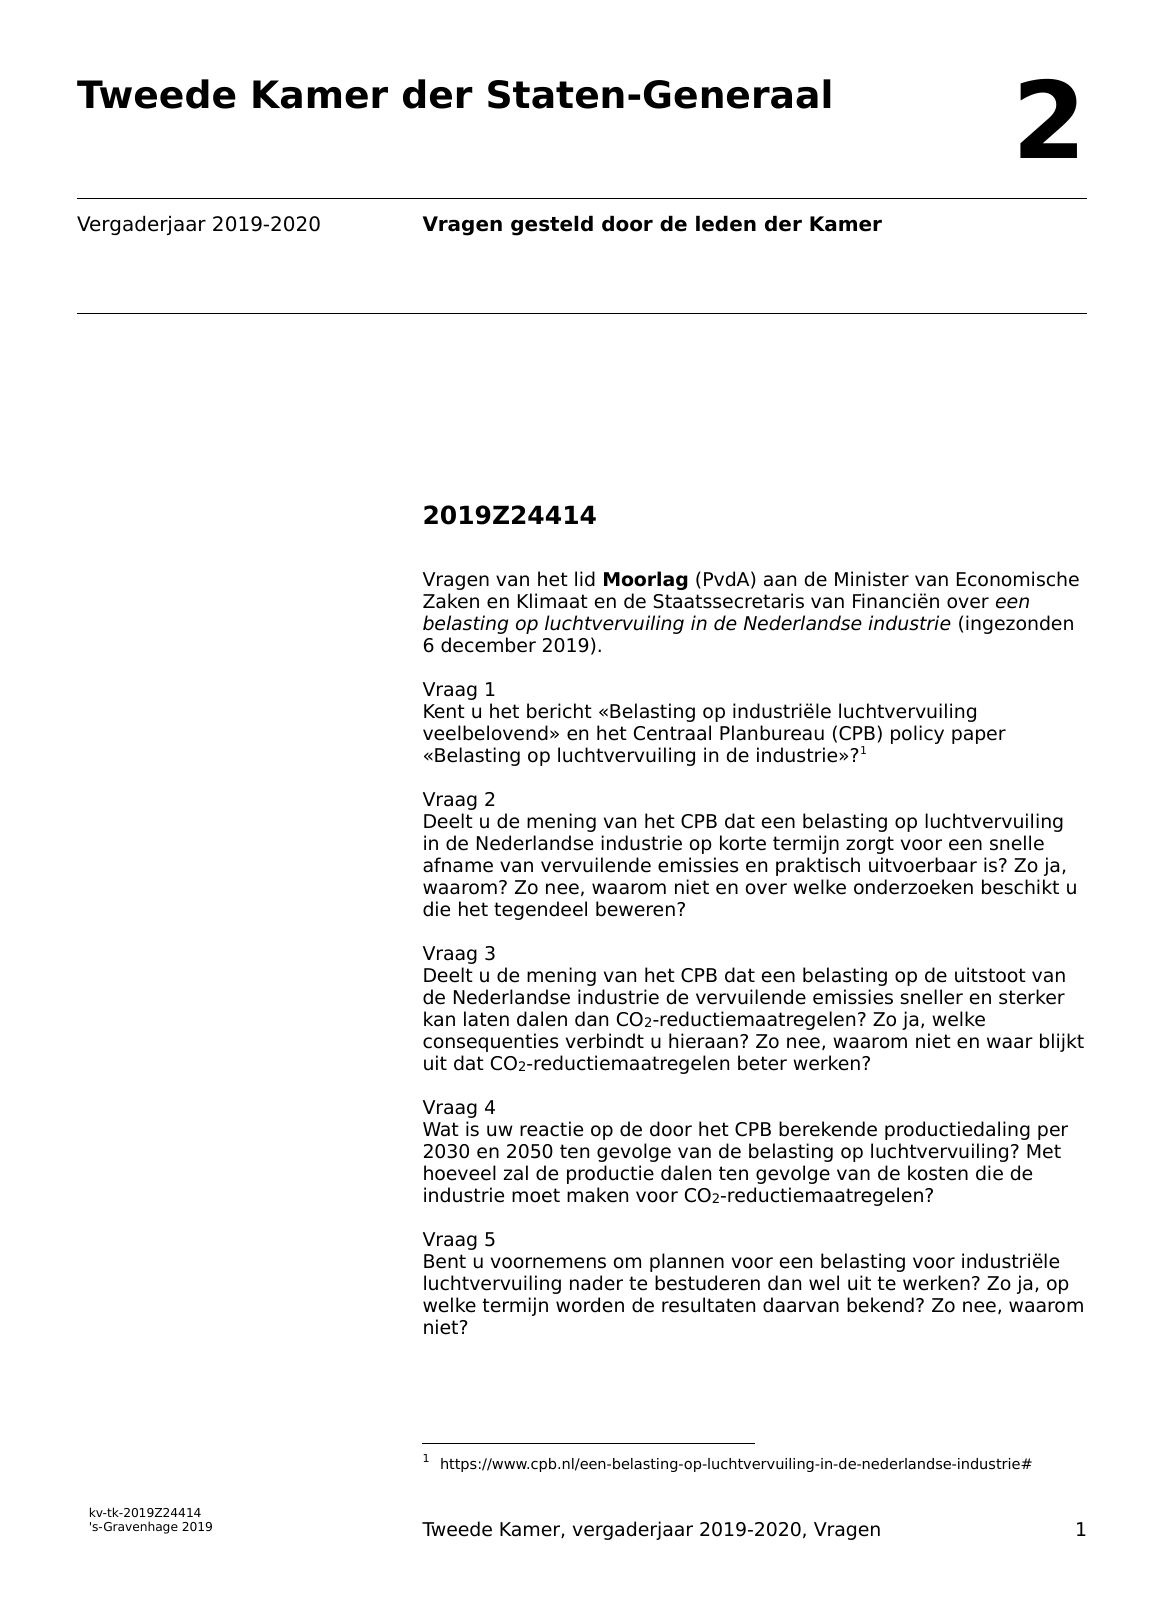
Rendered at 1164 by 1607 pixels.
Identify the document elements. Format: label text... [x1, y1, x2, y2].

text Wat is uw reactie op de door het CPB berekende productiedaling per 2030 en 2050 ten gevolge van de belasting op luchtvervuiling? Met hoeveel zal de productie dalen ten gevolge van de kosten die de industrie moet maken voor CO2-reductiemaatregelen? [422, 1119, 1087, 1207]
text Vraag 1 [422, 679, 1087, 701]
text 's-Gravenhage 2019 [88, 1520, 323, 1534]
text Vraag 5 [422, 1229, 1087, 1251]
text Deelt u de mening van het CPB dat een belasting op de uitstoot van de Nederlandse industrie de vervuilende emissies sneller en sterker kan laten dalen dan CO2-reductiemaatregelen? Zo ja, welke consequenties verbindt u hieraan? Zo nee, waarom niet en waar blijkt uit dat CO2-reductiemaatregelen beter werken? [422, 965, 1087, 1075]
text Deelt u de mening van het CPB dat een belasting op luchtvervuiling in de Nederlandse industrie op korte termijn zorgt voor een snelle afname van vervuilende emissies en praktisch uitvoerbaar is? Zo ja, waarom? Zo nee, waarom niet en over welke onderzoeken beschikt u die het tegendeel beweren? [422, 811, 1087, 921]
table_cell Vergaderjaar 2019-2020 [77, 199, 422, 313]
table_header Tweede Kamer der Staten-Generaal [77, 59, 886, 198]
text https://www.cpb.nl/een-belasting-op-luchtvervuiling-in-de-nederlandse-industrie# [422, 1452, 1087, 1474]
text Kent u het bericht «Belasting op industriële luchtvervuiling veelbelovend» en het Centraal Planbureau (CPB) policy paper «Belasting op luchtvervuiling in de industrie»? [422, 701, 1087, 767]
text Vragen van het lid Moorlag (PvdA) aan de Minister van Economische Zaken en Klimaat en de Staatssecretaris van Financiën over een belasting op luchtvervuiling in de Nederlandse industrie (ingezonden 6 december 2019). [422, 569, 1087, 657]
text Vraag 4 [422, 1097, 1087, 1119]
table_cell Vragen gesteld door de leden der Kamer [422, 199, 1087, 313]
text Bent u voornemens om plannen voor een belasting voor industriële luchtvervuiling nader te bestuderen dan wel uit te werken? Zo ja, op welke termijn worden de resultaten daarvan bekend? Zo nee, waarom niet? [422, 1251, 1087, 1339]
text kv-tk-2019Z24414 [88, 1506, 323, 1520]
text Vraag 2 [422, 789, 1087, 811]
text 2019Z24414 [422, 501, 1087, 531]
table_header 2 [886, 59, 1087, 198]
text Vraag 3 [422, 943, 1087, 965]
